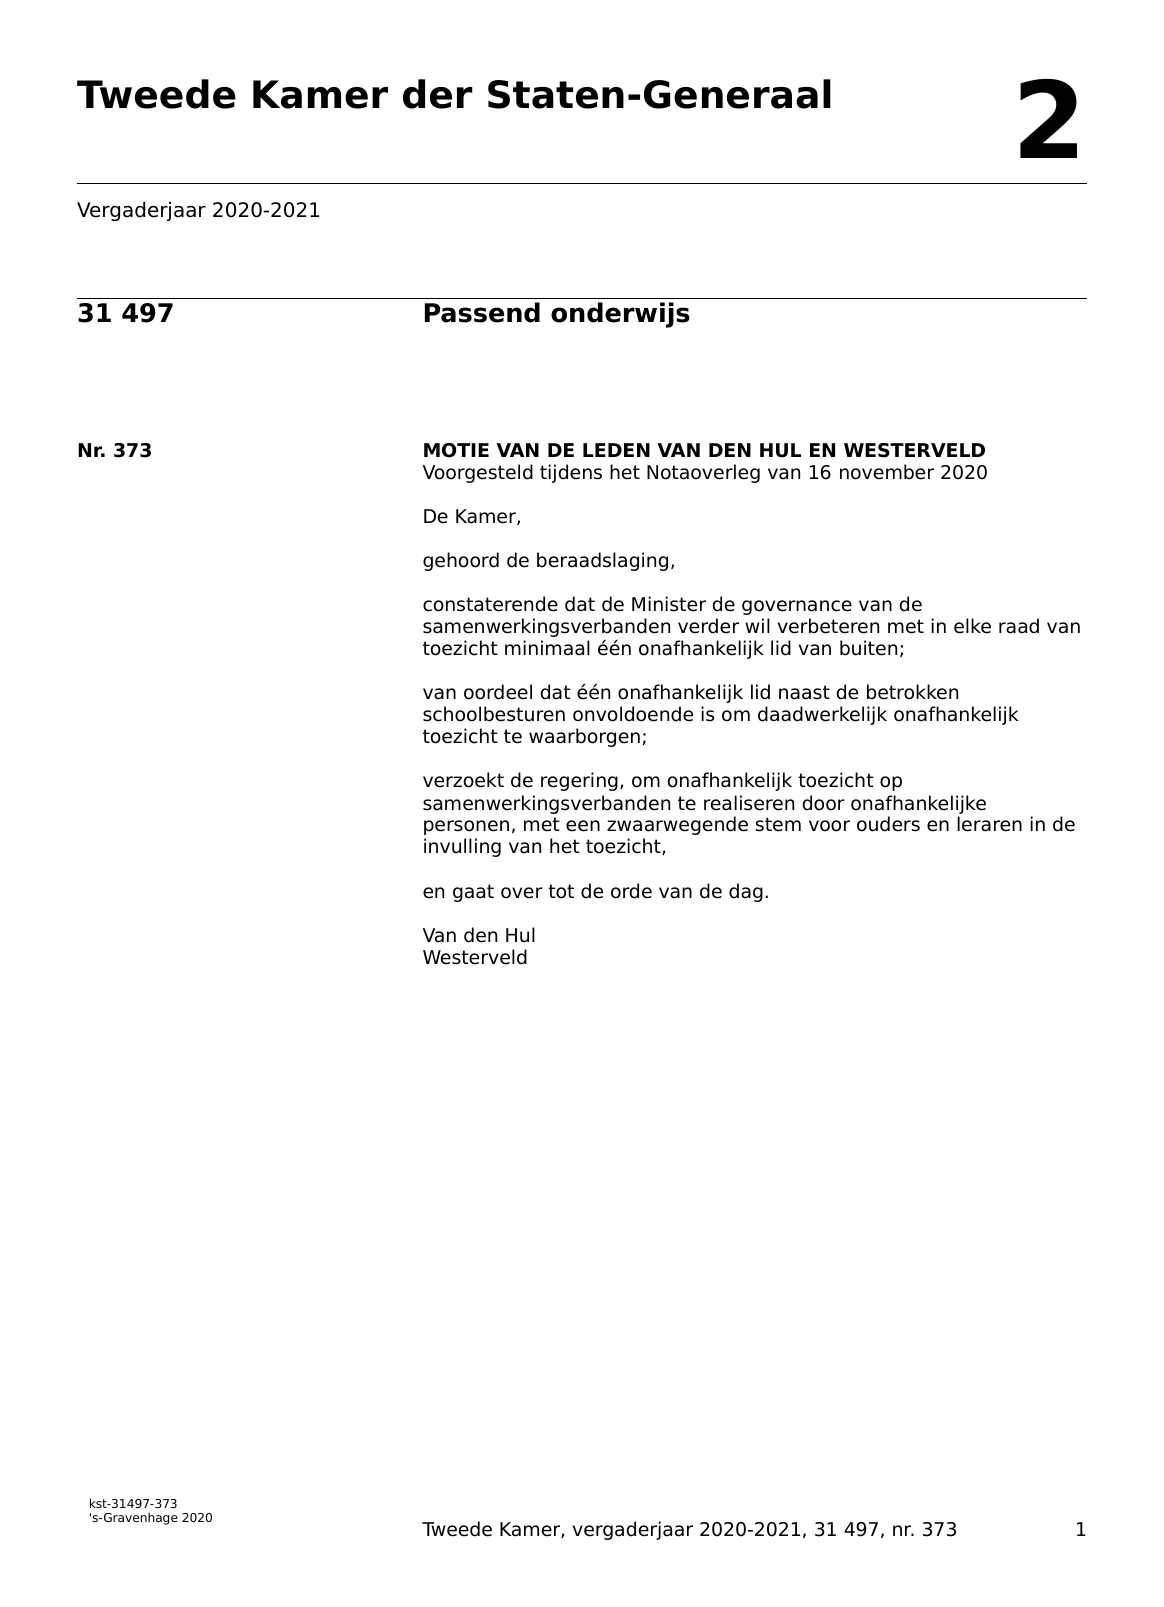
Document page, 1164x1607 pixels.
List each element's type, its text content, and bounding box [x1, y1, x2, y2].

table_header 2 [886, 59, 1087, 183]
table_cell Vergaderjaar 2020-2021 [77, 184, 1087, 298]
text 's-Gravenhage 2020 [88, 1511, 323, 1525]
subtitle Nr. 373 MOTIE VAN DE LEDEN VAN DEN HUL EN WESTERVELD [77, 440, 1087, 462]
text van oordeel dat één onafhankelijk lid naast de betrokken schoolbesturen onvoldoende is om daadwerkelijk onafhankelijk toezicht te waarborgen; [422, 682, 1087, 748]
text Westerveld [422, 947, 1087, 969]
text constaterende dat de Minister de governance van de samenwerkingsverbanden verder wil verbeteren met in elke raad van toezicht minimaal één onafhankelijk lid van buiten; [422, 594, 1087, 660]
subtitle 31 497 Passend onderwijs [77, 299, 1087, 329]
text Voorgesteld tijdens het Notaoverleg van 16 november 2020 [422, 462, 1087, 484]
text verzoekt de regering, om onafhankelijk toezicht op samenwerkingsverbanden te realiseren door onafhankelijke personen, met een zwaarwegende stem voor ouders en leraren in de invulling van het toezicht, [422, 770, 1087, 858]
text gehoord de beraadslaging, [422, 550, 1087, 572]
text en gaat over tot de orde van de dag. [422, 881, 1087, 902]
table_header Tweede Kamer der Staten-Generaal [77, 59, 886, 183]
text De Kamer, [422, 506, 1087, 528]
text Van den Hul [422, 925, 1087, 947]
text kst-31497-373 [88, 1497, 323, 1511]
